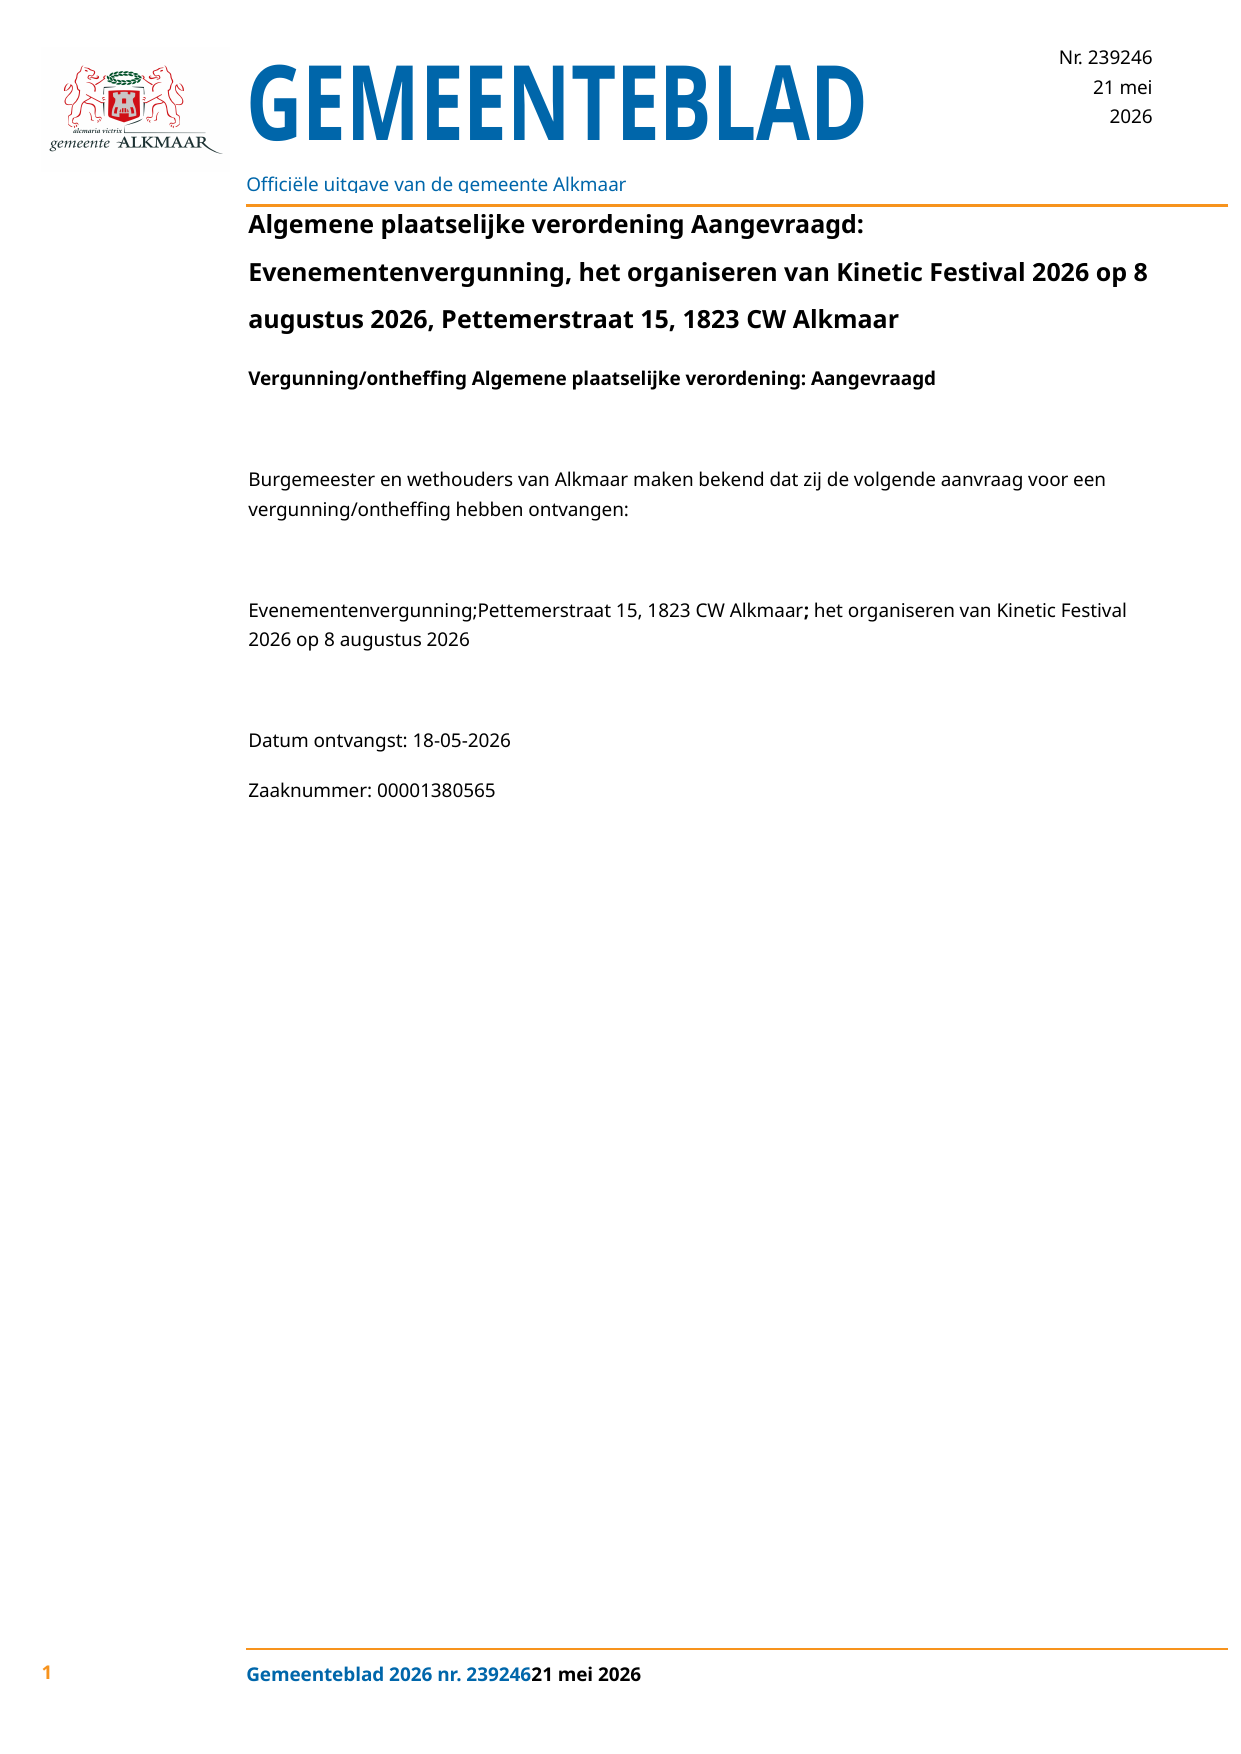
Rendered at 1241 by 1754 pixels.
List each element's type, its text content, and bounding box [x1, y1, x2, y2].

picture [41, 47, 231, 172]
text Zaaknummer: 00001380565 [248, 778, 1152, 803]
text Burgemeester en wethouders van Alkmaar maken bekend dat zij de volgende aanvraag voor een vergunning/ontheffing hebben ontvangen: [248, 466, 1152, 522]
text Evenementenvergunning;Pettemerstraat 15, 1823 CW Alkmaar; het organiseren van Kinetic Festival 2026 op 8 augustus 2026 [248, 597, 1152, 652]
text Algemene plaatselijke verordening Aangevraagd: Evenementenvergunning, het organiseren van Kinetic Festival 2026 op 8 augustus 2026, Pettemerstraat 15, 1823 CW Alkmaar [248, 207, 1152, 336]
text Datum ontvangst: 18-05-2026 [248, 727, 1152, 753]
text Vergunning/ontheffing Algemene plaatselijke verordening: Aangevraagd [248, 366, 1152, 391]
